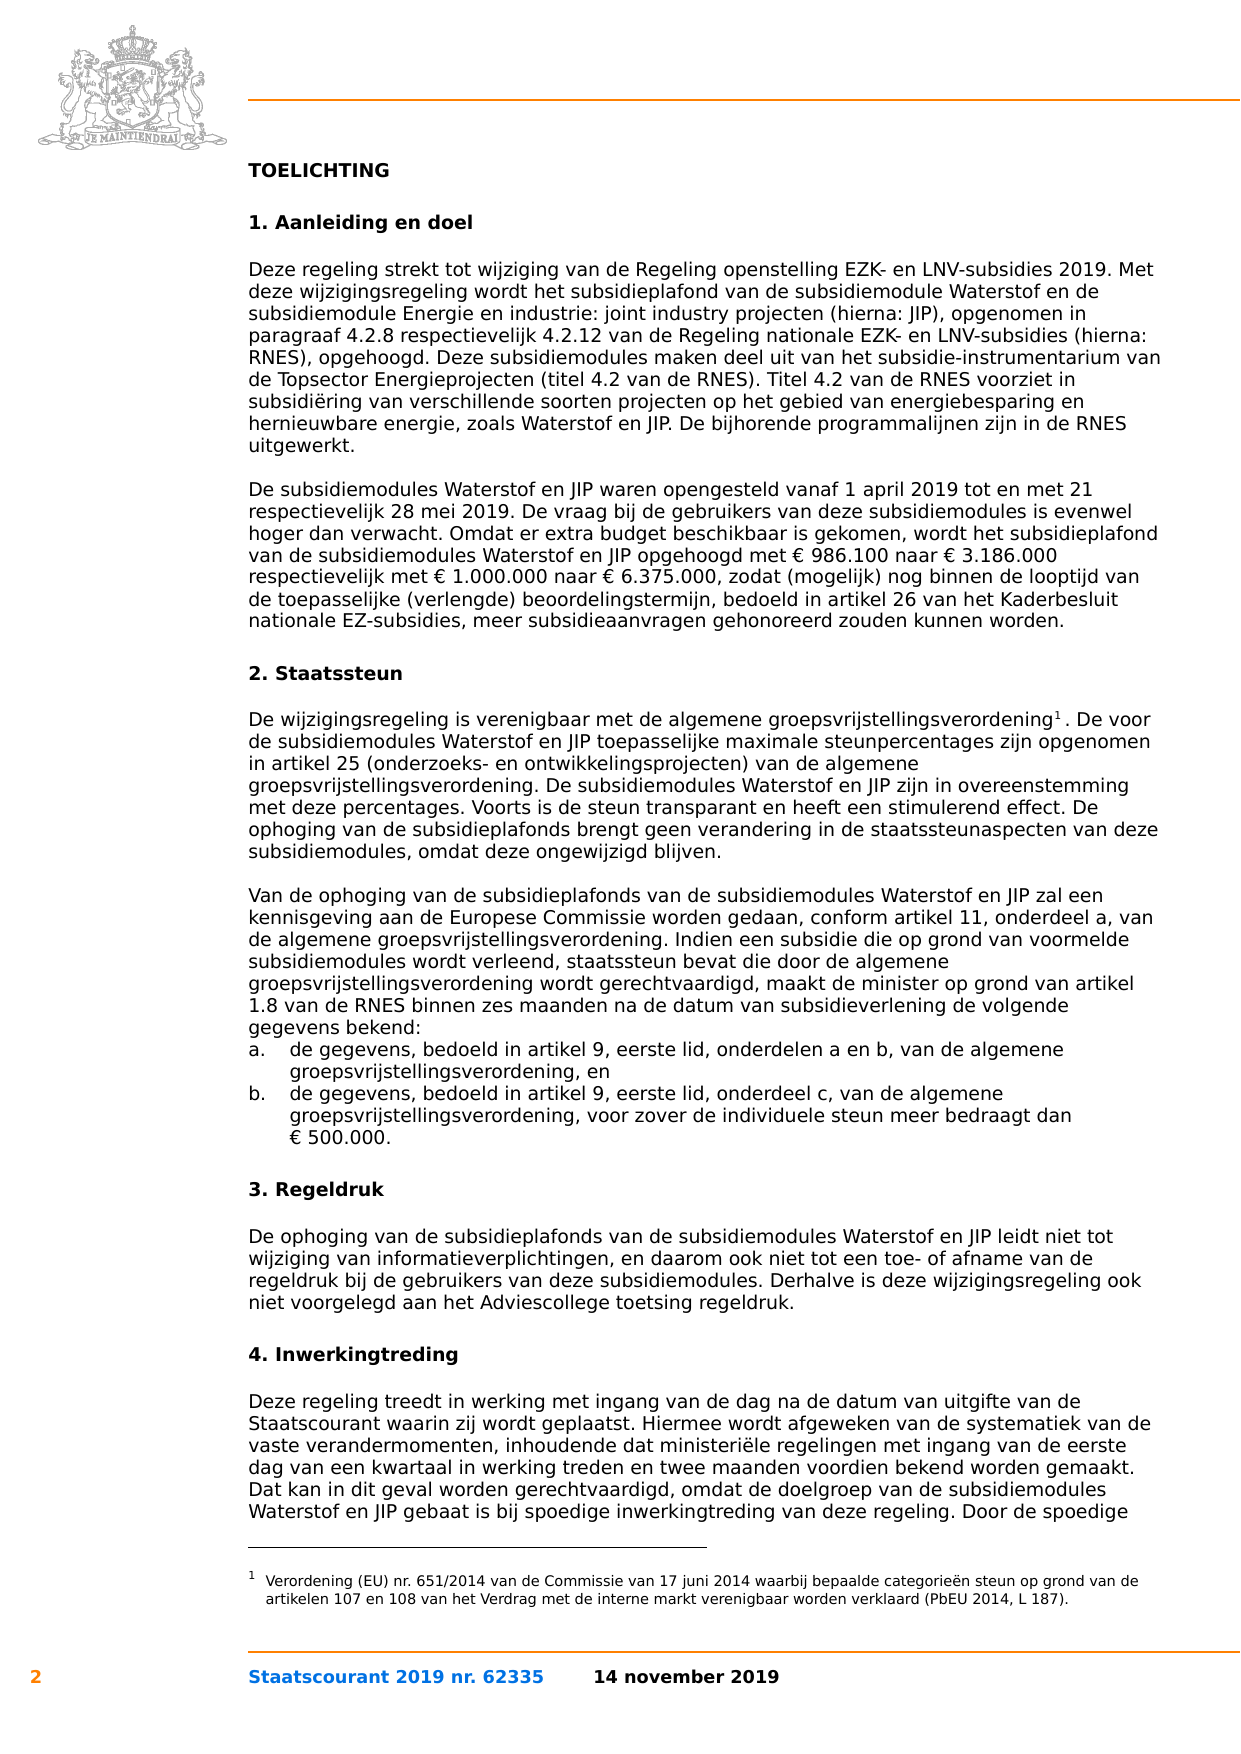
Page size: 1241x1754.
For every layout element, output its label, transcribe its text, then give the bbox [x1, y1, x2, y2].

text b. de gegevens, bedoeld in artikel 9, eerste lid, onderdeel c, van de algemene groepsvrijstellingsverordening, voor zover de individuele steun meer bedraagt dan € 500.000. [248, 1083, 1163, 1149]
text Van de ophoging van de subsidieplafonds van de subsidiemodules Waterstof en JIP zal een kennisgeving aan de Europese Commissie worden gedaan, conform artikel 11, onderdeel a, van de algemene groepsvrijstellingsverordening. Indien een subsidie die op grond van voormelde subsidiemodules wordt verleend, staatssteun bevat die door de algemene groepsvrijstellingsverordening wordt gerechtvaardigd, maakt de minister op grond van artikel 1.8 van de RNES binnen zes maanden na de datum van subsidieverlening de volgende gegevens bekend: [248, 885, 1163, 1039]
subtitle 3. Regeldruk [248, 1179, 1163, 1201]
text Deze regeling treedt in werking met ingang van de dag na de datum van uitgifte van de Staatscourant waarin zij wordt geplaatst. Hiermee wordt afgeweken van de systematiek van de vaste verandermomenten, inhoudende dat ministeriële regelingen met ingang van de eerste dag van een kwartaal in werking treden en twee maanden voordien bekend worden gemaakt. Dat kan in dit geval worden gerechtvaardigd, omdat de doelgroep van de subsidiemodules Waterstof en JIP gebaat is bij spoedige inwerkingtreding van deze regeling. Door de spoedige [248, 1391, 1163, 1523]
subtitle 4. Inwerkingtreding [248, 1344, 1163, 1366]
text Verordening (EU) nr. 651/2014 van de Commissie van 17 juni 2014 waarbij bepaalde categorieën steun op grond van de artikelen 107 en 108 van het Verdrag met de interne markt verenigbaar worden verklaard (PbEU 2014, L 187). [248, 1569, 1163, 1608]
text Deze regeling strekt tot wijziging van de Regeling openstelling EZK- en LNV-subsidies 2019. Met deze wijzigingsregeling wordt het subsidieplafond van de subsidiemodule Waterstof en de subsidiemodule Energie en industrie: joint industry projecten (hierna: JIP), opgenomen in paragraaf 4.2.8 respectievelijk 4.2.12 van de Regeling nationale EZK- en LNV-subsidies (hierna: RNES), opgehoogd. Deze subsidiemodules maken deel uit van het subsidie-instrumentarium van de Topsector Energieprojecten (titel 4.2 van de RNES). Titel 4.2 van de RNES voorziet in subsidiëring van verschillende soorten projecten op het gebied van energiebesparing en hernieuwbare energie, zoals Waterstof en JIP. De bijhorende programmalijnen zijn in de RNES uitgewerkt. [248, 259, 1163, 457]
subtitle TOELICHTING [248, 160, 1163, 182]
text De wijzigingsregeling is verenigbaar met de algemene groepsvrijstellingsverordening. De voor de subsidiemodules Waterstof en JIP toepasselijke maximale steunpercentages zijn opgenomen in artikel 25 (onderzoeks- en ontwikkelingsprojecten) van de algemene groepsvrijstellingsverordening. De subsidiemodules Waterstof en JIP zijn in overeenstemming met deze percentages. Voorts is de steun transparant en heeft een stimulerend effect. De ophoging van de subsidieplafonds brengt geen verandering in de staatssteunaspecten van deze subsidiemodules, omdat deze ongewijzigd blijven. [248, 709, 1163, 863]
text a. de gegevens, bedoeld in artikel 9, eerste lid, onderdelen a en b, van de algemene groepsvrijstellingsverordening, en [248, 1039, 1163, 1083]
text De ophoging van de subsidieplafonds van de subsidiemodules Waterstof en JIP leidt niet tot wijziging van informatieverplichtingen, en daarom ook niet tot een toe- of afname van de regeldruk bij de gebruikers van deze subsidiemodules. Derhalve is deze wijzigingsregeling ook niet voorgelegd aan het Adviescollege toetsing regeldruk. [248, 1226, 1163, 1314]
text De subsidiemodules Waterstof en JIP waren opengesteld vanaf 1 april 2019 tot en met 21 respectievelijk 28 mei 2019. De vraag bij de gebruikers van deze subsidiemodules is evenwel hoger dan verwacht. Omdat er extra budget beschikbaar is gekomen, wordt het subsidieplafond van de subsidiemodules Waterstof en JIP opgehoogd met € 986.100 naar € 3.186.000 respectievelijk met € 1.000.000 naar € 6.375.000, zodat (mogelijk) nog binnen de looptijd van de toepasselijke (verlengde) beoordelingstermijn, bedoeld in artikel 26 van het Kaderbesluit nationale EZ-subsidies, meer subsidieaanvragen gehonoreerd zouden kunnen worden. [248, 478, 1163, 632]
subtitle 2. Staatssteun [248, 662, 1163, 684]
subtitle 1. Aanleiding en doel [248, 212, 1163, 234]
picture [38, 25, 227, 150]
